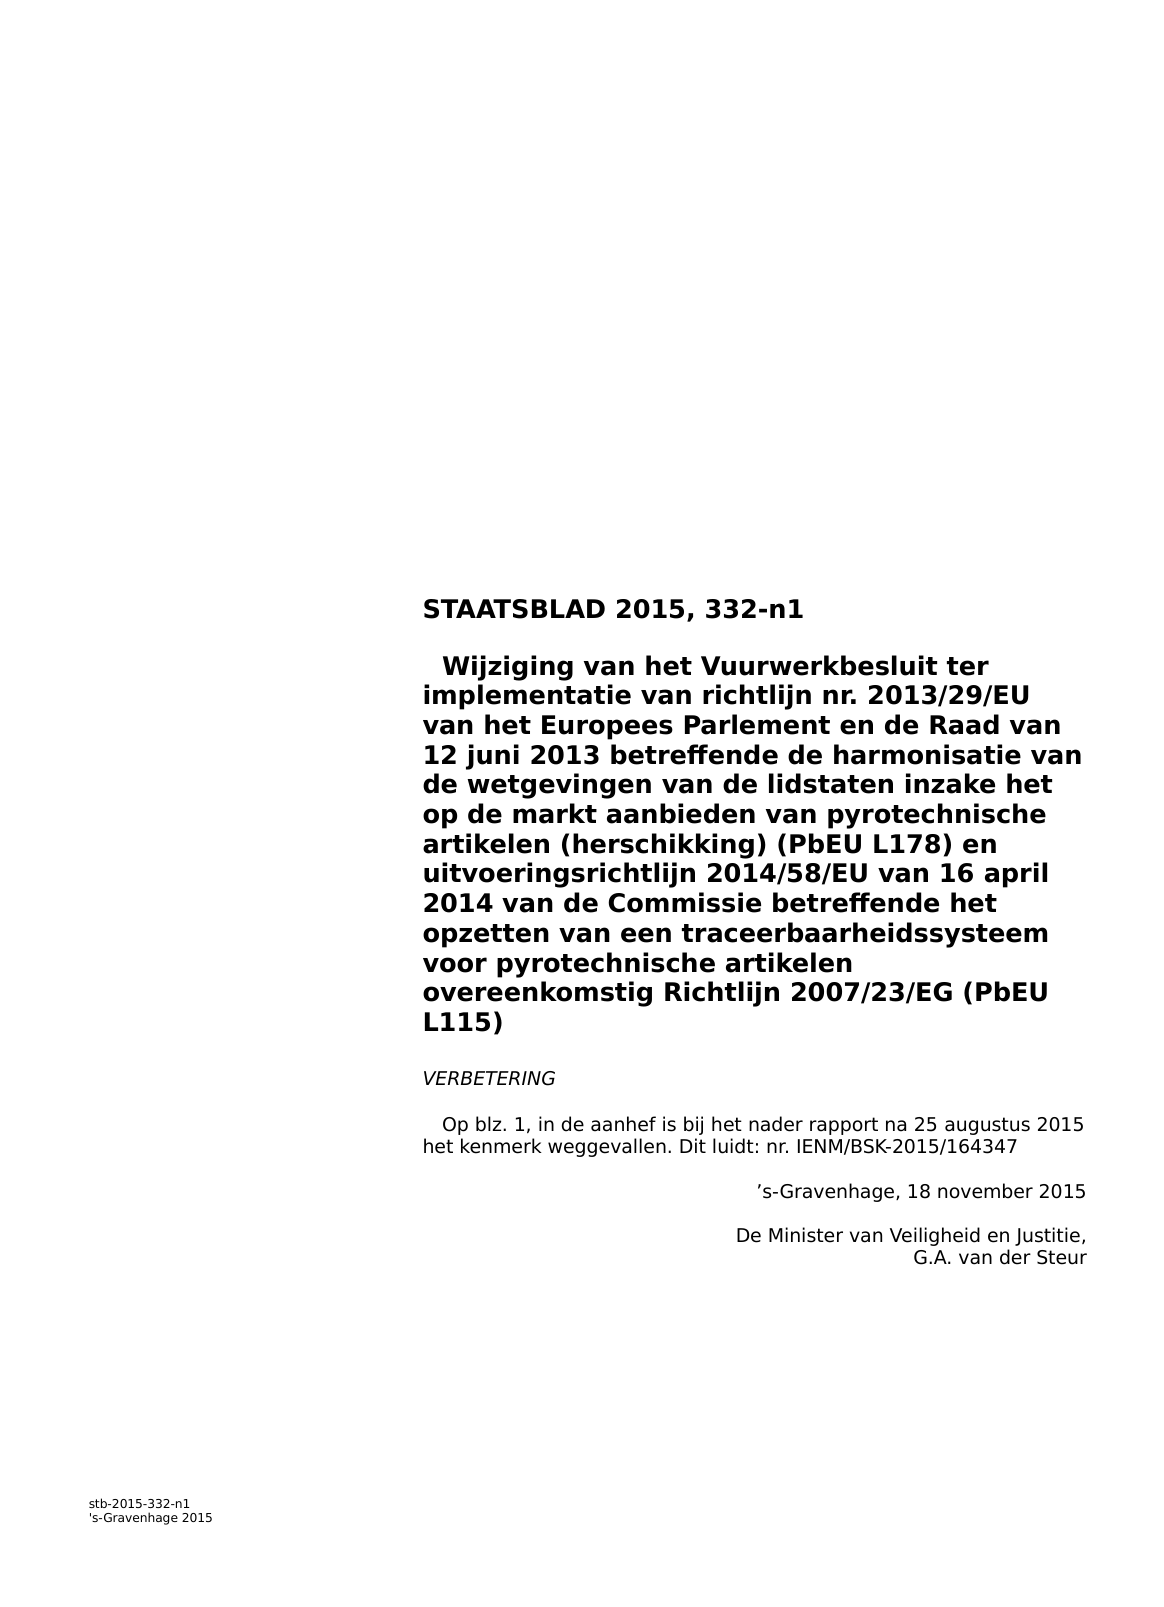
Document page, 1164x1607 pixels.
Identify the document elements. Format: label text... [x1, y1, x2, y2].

text stb-2015-332-n1 [88, 1497, 323, 1511]
text Wijziging van het Vuurwerkbesluit ter implementatie van richtlijn nr. 2013/29/EU van het Europees Parlement en de Raad van 12 juni 2013 betreffende de harmonisatie van de wetgevingen van de lidstaten inzake het op de markt aanbieden van pyrotechnische artikelen (herschikking) (PbEU L178) en uitvoeringsrichtlijn 2014/58/EU van 16 april 2014 van de Commissie betreffende het opzetten van een traceerbaarheidssysteem voor pyrotechnische artikelen overeenkomstig Richtlijn 2007/23/EG (PbEU L115) [422, 651, 1087, 1037]
subtitle STAATSBLAD 2015, 332-n1 [422, 595, 1087, 625]
text ’s-Gravenhage, 18 november 2015 [422, 1181, 1087, 1202]
text De Minister van Veiligheid en Justitie, G.A. van der Steur [422, 1225, 1087, 1269]
subtitle VERBETERING [422, 1067, 1087, 1089]
text 's-Gravenhage 2015 [88, 1511, 323, 1525]
text Op blz. 1, in de aanhef is bij het nader rapport na 25 augustus 2015 het kenmerk weggevallen. Dit luidt: nr. IENM/BSK-2015/164347 [422, 1114, 1087, 1158]
